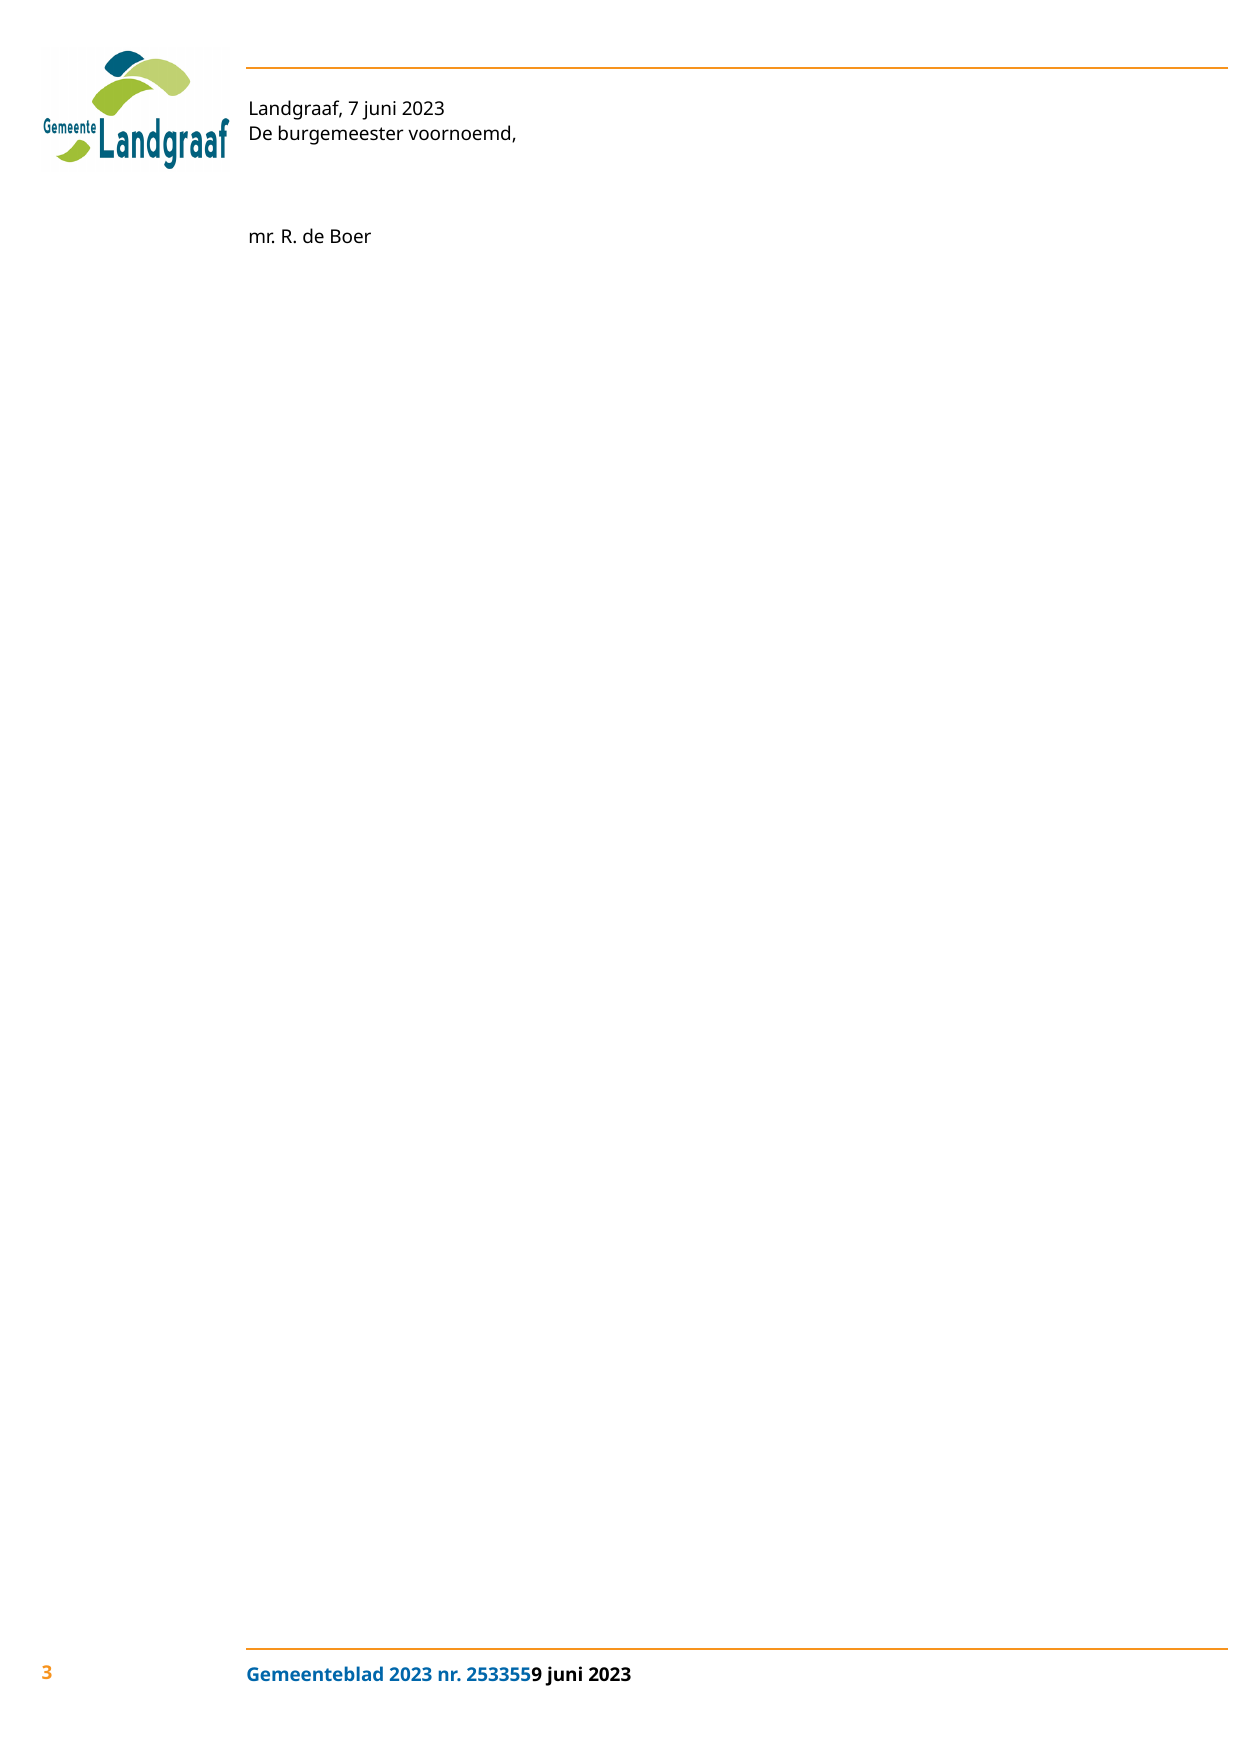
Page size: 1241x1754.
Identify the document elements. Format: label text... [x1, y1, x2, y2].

text mr. R. de Boer [248, 223, 1152, 249]
text Landgraaf, 7 juni 2023 [248, 95, 1152, 121]
text De burgemeester voornoemd, [248, 121, 1152, 146]
picture [41, 47, 231, 172]
